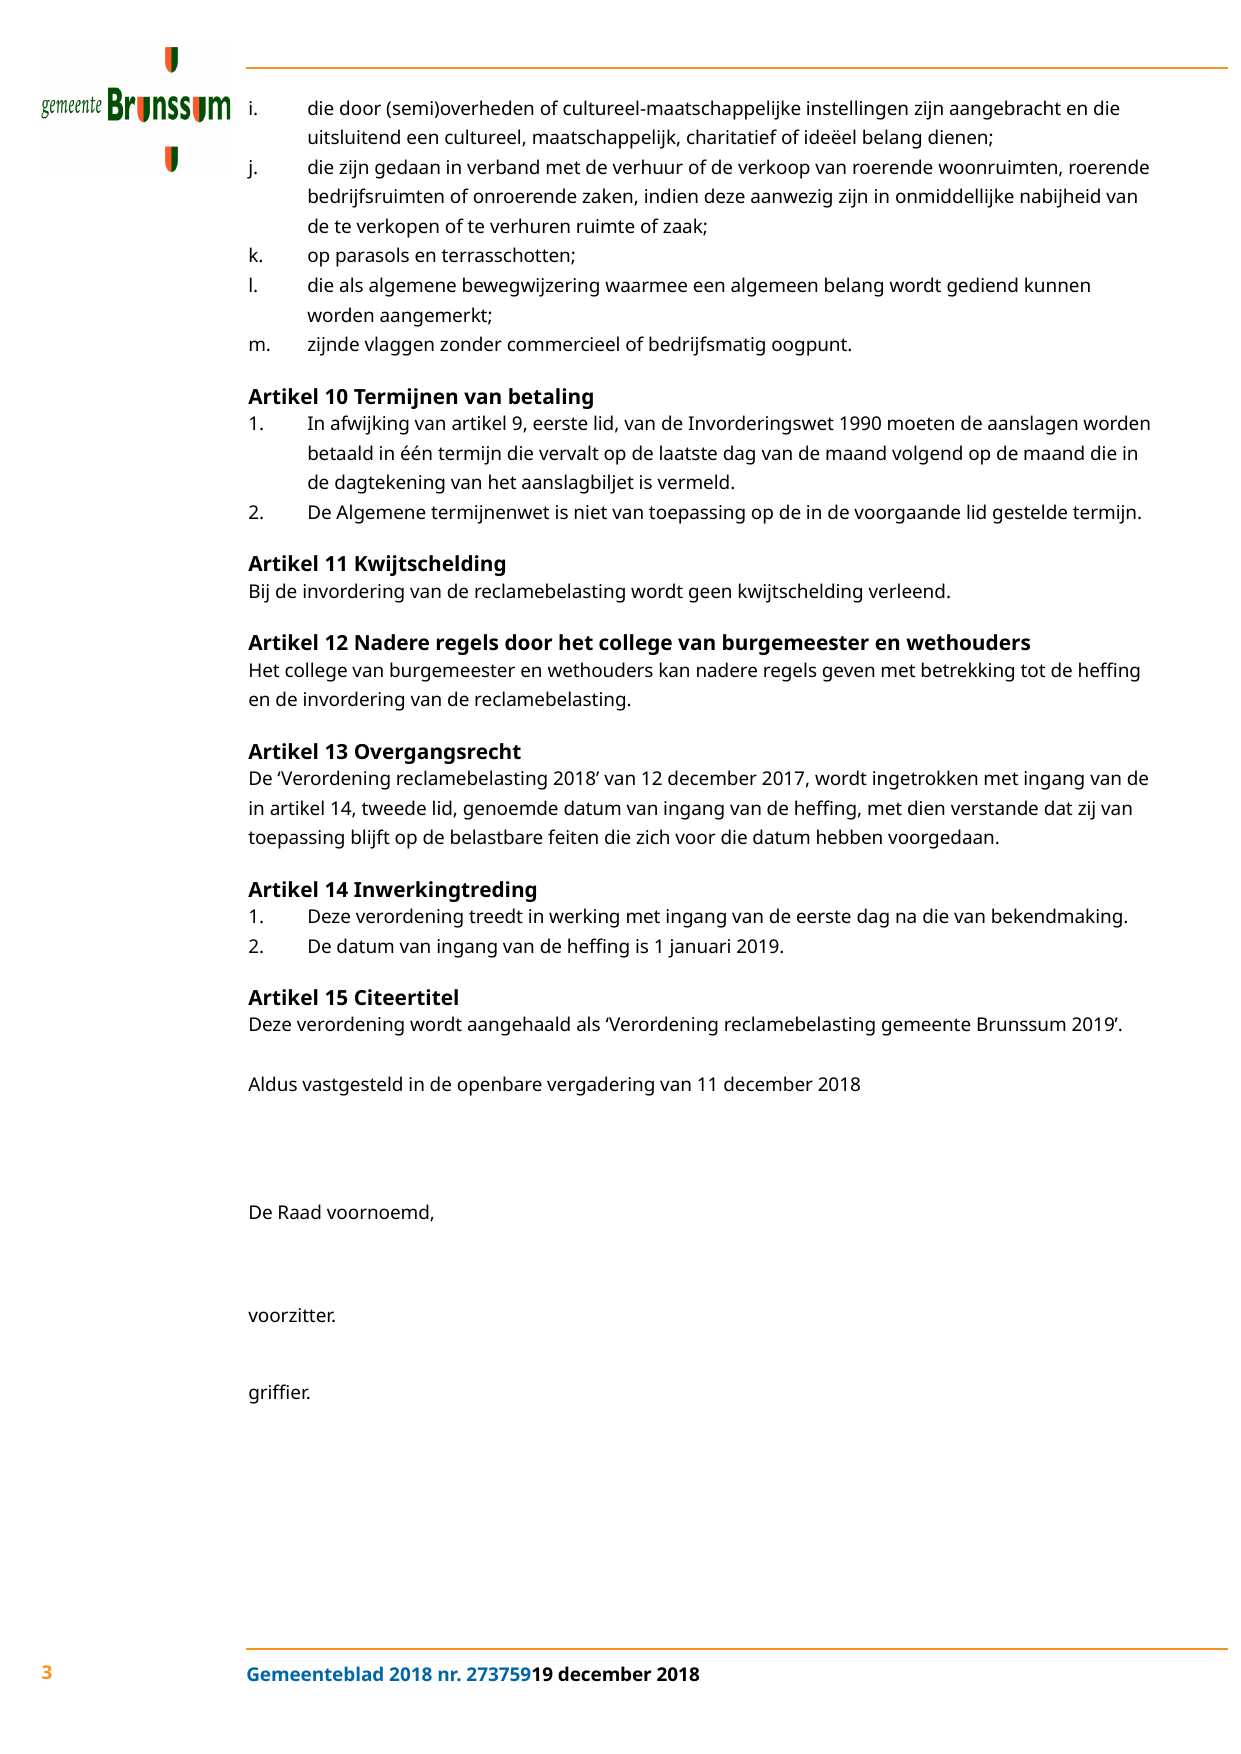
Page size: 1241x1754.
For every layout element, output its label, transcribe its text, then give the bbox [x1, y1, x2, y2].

text Artikel 13 Overgangsrecht [248, 737, 1152, 765]
text Artikel 15 Citeertitel [248, 983, 1152, 1012]
list In afwijking van artikel 9, eerste lid, van de Invorderingswet 1990 moeten de aanslagen worden betaald in één termijn die vervalt op de laatste dag van de maand volgend op de maand die in de dagtekening van het aanslagbiljet is vermeld. [248, 410, 1152, 495]
text Artikel 14 Inwerkingtreding [248, 875, 1152, 903]
text Artikel 11 Kwijtschelding [248, 549, 1152, 578]
list die door (semi)overheden of cultureel-maatschappelijke instellingen zijn aangebracht en die uitsluitend een cultureel, maatschappelijk, charitatief of ideëel belang dienen; [248, 95, 1152, 150]
text Artikel 12 Nadere regels door het college van burgemeester en wethouders [248, 628, 1152, 657]
text Deze verordening wordt aangehaald als ‘Verordening reclamebelasting gemeente Brunssum 2019’. [248, 1012, 1152, 1037]
text griffier. [248, 1379, 1152, 1405]
text Artikel 10 Termijnen van betaling [248, 382, 1152, 410]
text voorzitter. [248, 1302, 1152, 1328]
list De datum van ingang van de heffing is 1 januari 2019. [248, 933, 1152, 958]
list Deze verordening treedt in werking met ingang van de eerste dag na die van bekendmaking. [248, 903, 1152, 929]
list die als algemene bewegwijzering waarmee een algemeen belang wordt gediend kunnen worden aangemerkt; [248, 272, 1152, 328]
text Aldus vastgesteld in de openbare vergadering van 11 december 2018 [248, 1071, 1152, 1097]
text Bij de invordering van de reclamebelasting wordt geen kwijtschelding verleend. [248, 578, 1152, 604]
list De Algemene termijnenwet is niet van toepassing op de in de voorgaande lid gestelde termijn. [248, 499, 1152, 525]
text Het college van burgemeester en wethouders kan nadere regels geven met betrekking tot de heffing en de invordering van de reclamebelasting. [248, 657, 1152, 712]
list die zijn gedaan in verband met de verhuur of de verkoop van roerende woonruimten, roerende bedrijfsruimten of onroerende zaken, indien deze aanwezig zijn in onmiddellijke nabijheid van de te verkopen of te verhuren ruimte of zaak; [248, 154, 1152, 239]
text De ‘Verordening reclamebelasting 2018’ van 12 december 2017, wordt ingetrokken met ingang van de in artikel 14, tweede lid, genoemde datum van ingang van de heffing, met dien verstande dat zij van toepassing blijft op de belastbare feiten die zich voor die datum hebben voorgedaan. [248, 765, 1152, 850]
text De Raad voornoemd, [248, 1199, 1152, 1225]
list zijnde vlaggen zonder commercieel of bedrijfsmatig oogpunt. [248, 331, 1152, 357]
picture [41, 47, 231, 172]
list op parasols en terrasschotten; [248, 243, 1152, 268]
